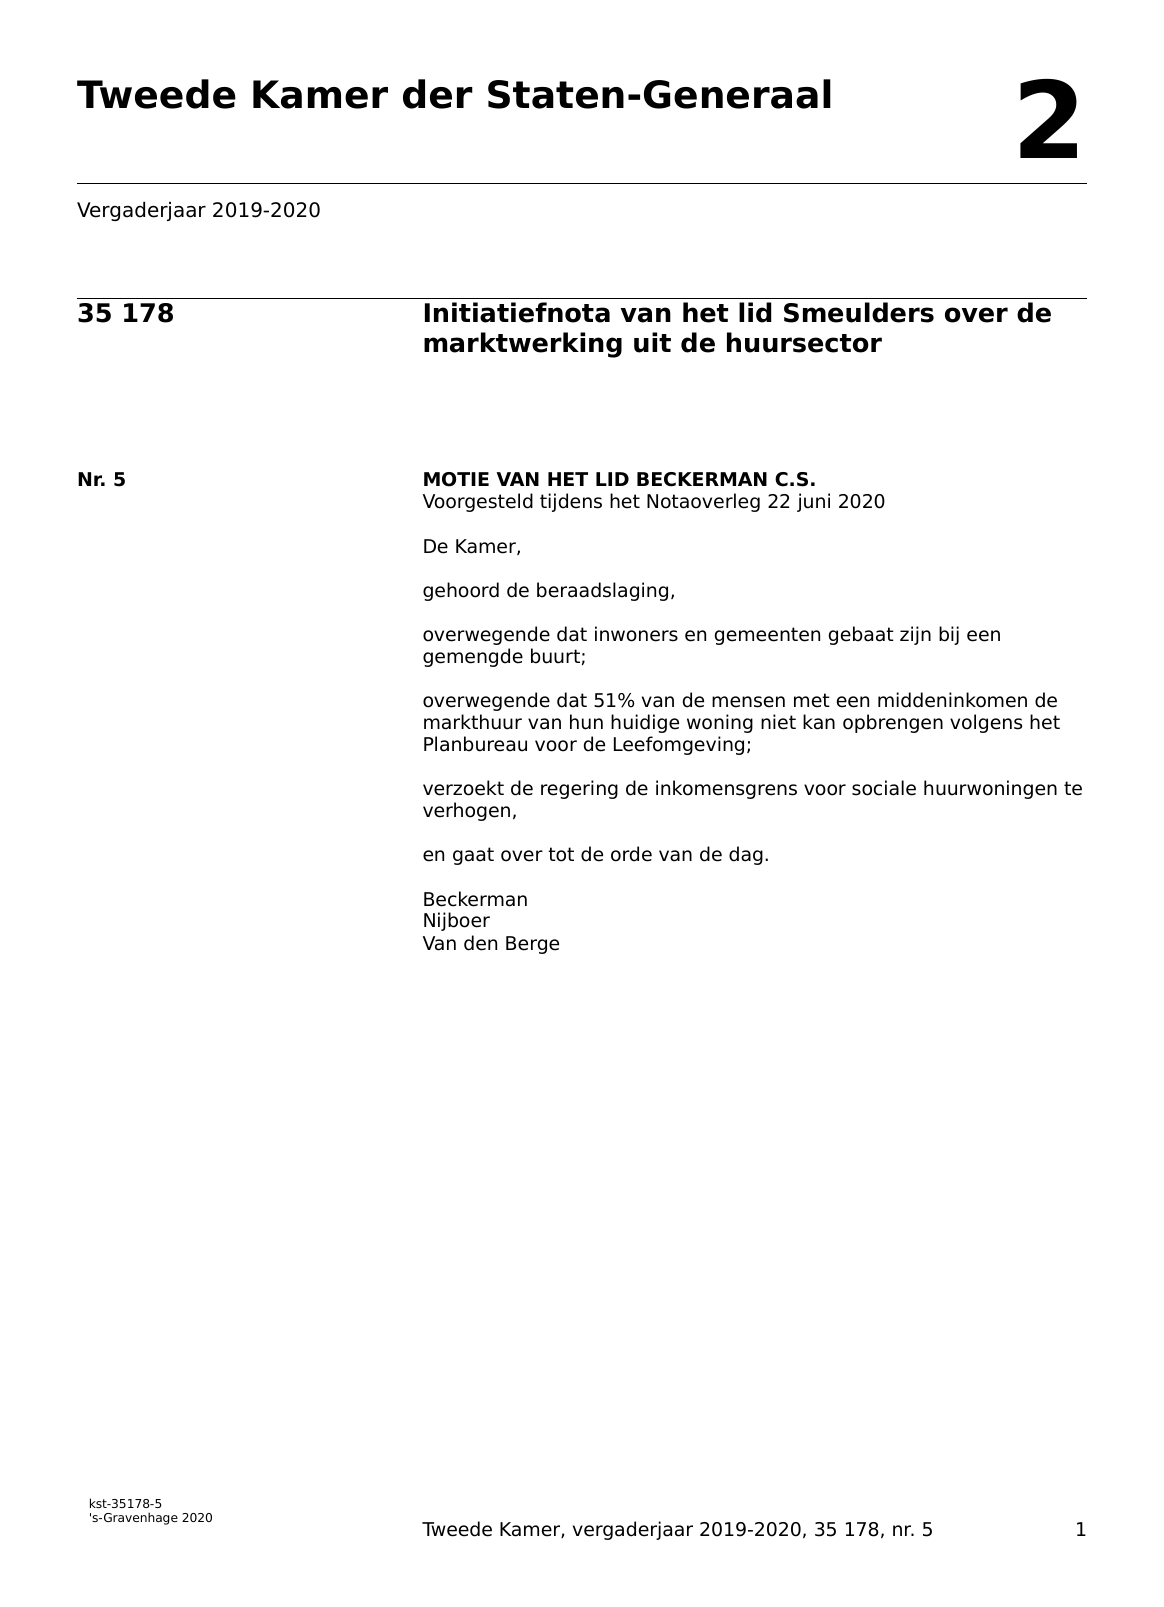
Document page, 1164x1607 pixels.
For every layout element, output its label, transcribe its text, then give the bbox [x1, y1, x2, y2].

text overwegende dat 51% van de mensen met een middeninkomen de markthuur van hun huidige woning niet kan opbrengen volgens het Planbureau voor de Leefomgeving; [422, 690, 1087, 756]
text verzoekt de regering de inkomensgrens voor sociale huurwoningen te verhogen, [422, 778, 1087, 822]
text en gaat over tot de orde van de dag. [422, 844, 1087, 866]
text Nijboer [422, 910, 1087, 932]
text gehoord de beraadslaging, [422, 580, 1087, 602]
table_cell Vergaderjaar 2019-2020 [77, 184, 1087, 298]
text Voorgesteld tijdens het Notaoverleg 22 juni 2020 [422, 491, 1087, 513]
text kst-35178-5 [88, 1497, 323, 1511]
text 's-Gravenhage 2020 [88, 1511, 323, 1525]
subtitle 35 178 Initiatiefnota van het lid Smeulders over de marktwerking uit de huursector [77, 299, 1087, 358]
text De Kamer, [422, 536, 1087, 557]
table_header Tweede Kamer der Staten-Generaal [77, 59, 886, 183]
subtitle Nr. 5 MOTIE VAN HET LID BECKERMAN C.S. [77, 469, 1087, 491]
text overwegende dat inwoners en gemeenten gebaat zijn bij een gemengde buurt; [422, 624, 1087, 668]
table_header 2 [886, 59, 1087, 183]
text Van den Berge [422, 932, 1087, 954]
text Beckerman [422, 888, 1087, 910]
